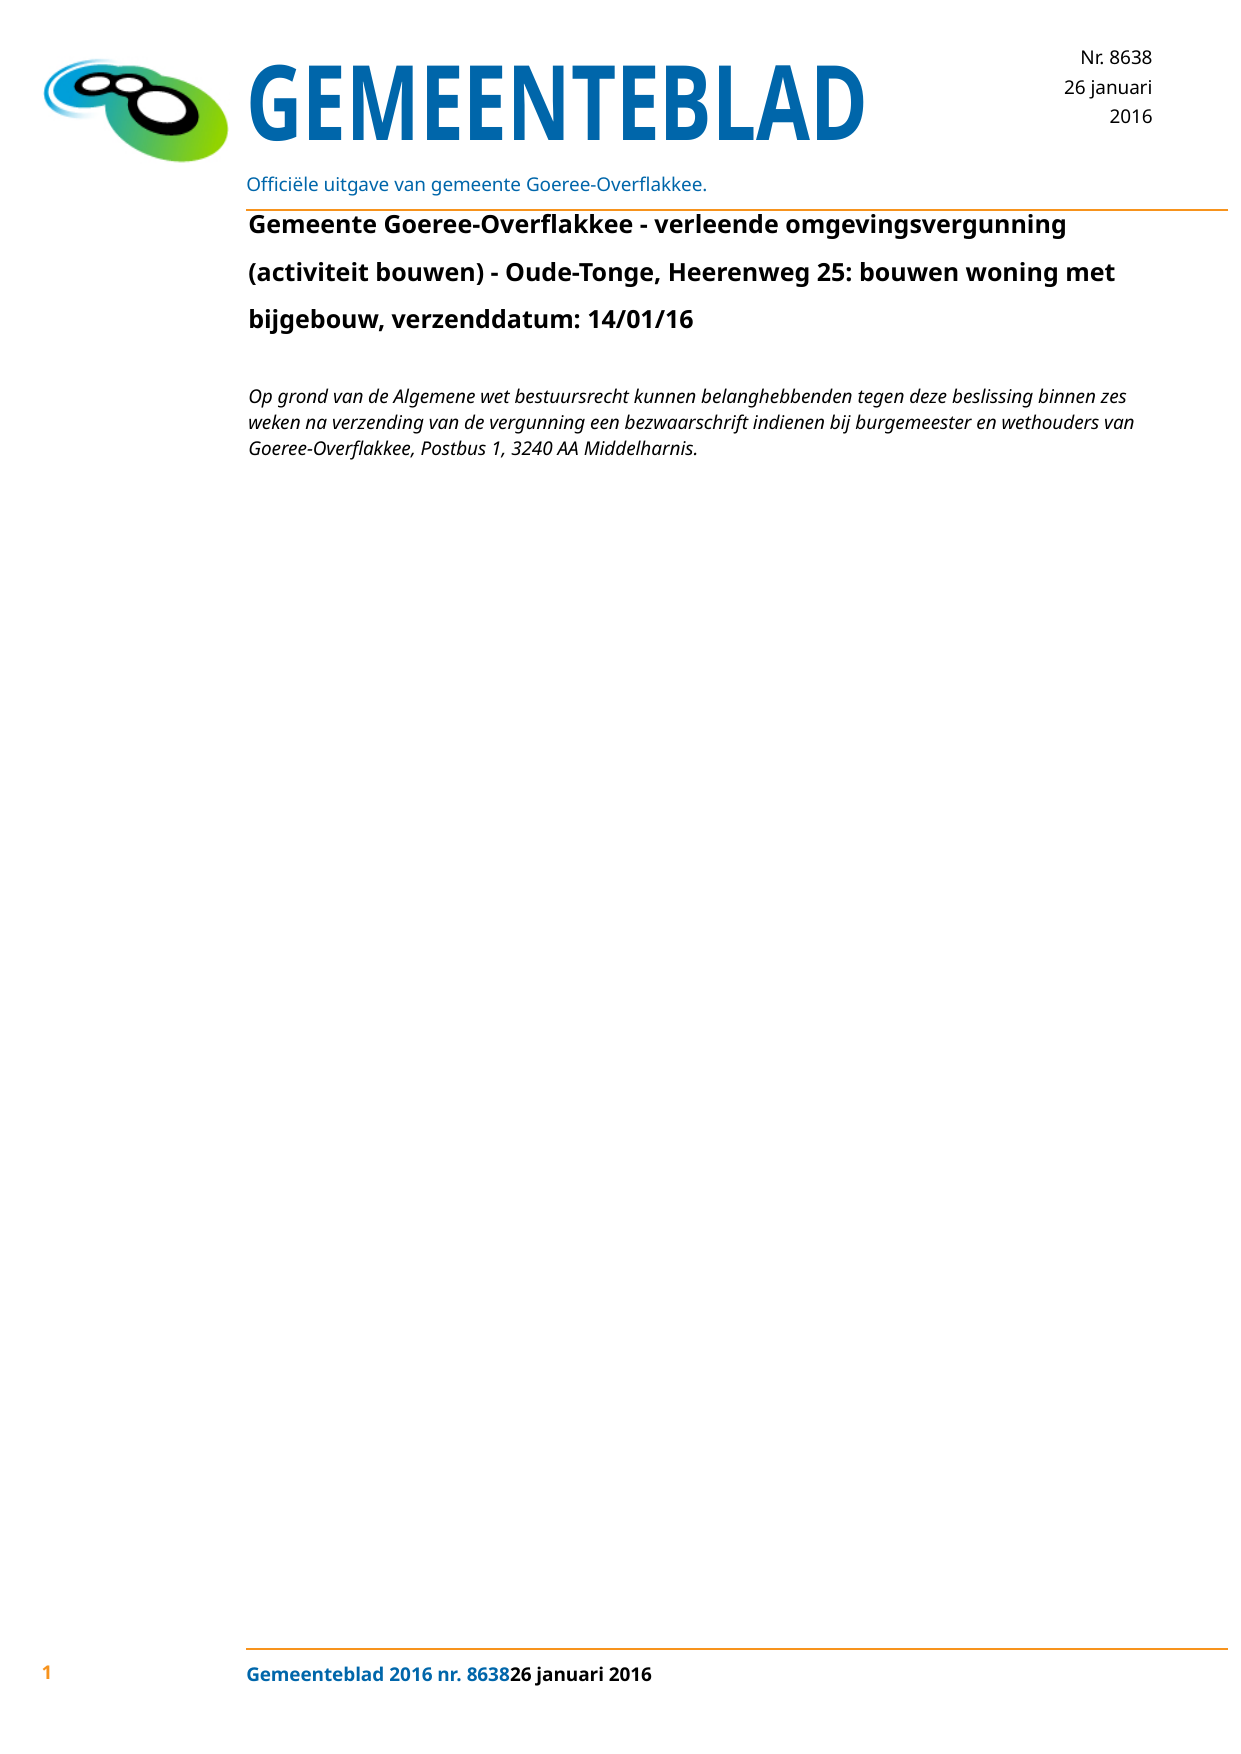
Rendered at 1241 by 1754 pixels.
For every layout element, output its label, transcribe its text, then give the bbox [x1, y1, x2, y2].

text Gemeente Goeree-Overflakkee - verleende omgevingsvergunning (activiteit bouwen) - Oude-Tonge, Heerenweg 25: bouwen woning met bijgebouw, verzenddatum: 14/01/16 [248, 211, 1152, 336]
picture [41, 47, 231, 172]
text Op grond van de Algemene wet bestuursrecht kunnen belanghebbenden tegen deze beslissing binnen zes weken na verzending van de vergunning een bezwaarschrift indienen bij burgemeester en wethouders van Goeree-Overflakkee, Postbus 1, 3240 AA Middelharnis. [248, 384, 1152, 461]
